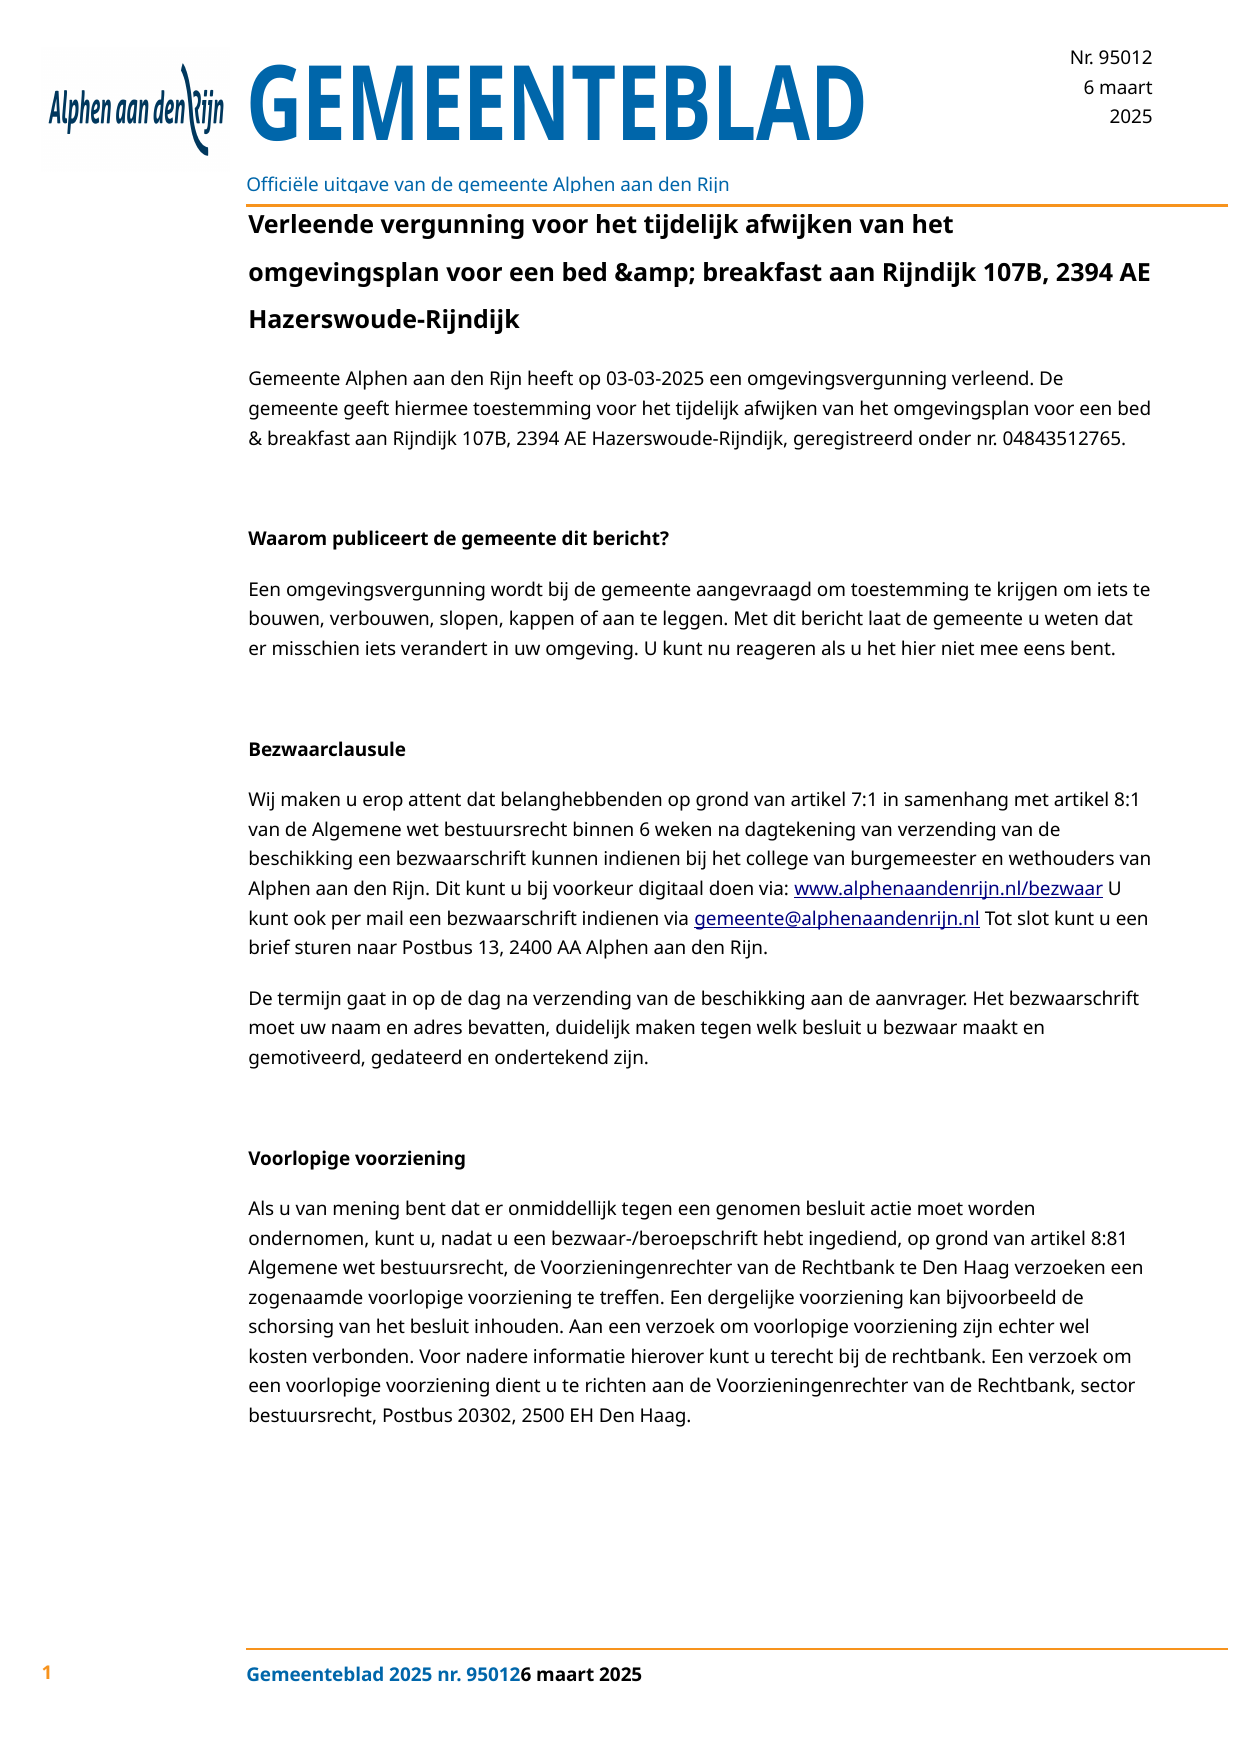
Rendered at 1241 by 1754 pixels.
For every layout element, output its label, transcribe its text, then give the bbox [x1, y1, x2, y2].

text Waarom publiceert de gemeente dit bericht? [248, 526, 1152, 551]
text Bezwaarclausule [248, 736, 1152, 762]
text Voorlopige voorziening [248, 1145, 1152, 1170]
text Wij maken u erop attent dat belanghebbenden op grond van artikel 7:1 in samenhang met artikel 8:1 van de Algemene wet bestuursrecht binnen 6 weken na dagtekening van verzending van de beschikking een bezwaarschrift kunnen indienen bij het college van burgemeester en wethouders van Alphen aan den Rijn. Dit kunt u bij voorkeur digitaal doen via: www.alphenaandenrijn.nl/bezwaar U kunt ook per mail een bezwaarschrift indienen via gemeente@alphenaandenrijn.nl Tot slot kunt u een brief sturen naar Postbus 13, 2400 AA Alphen aan den Rijn. [248, 786, 1152, 960]
text Als u van mening bent dat er onmiddellijk tegen een genomen besluit actie moet worden ondernomen, kunt u, nadat u een bezwaar-/beroepschrift hebt ingediend, op grond van artikel 8:81 Algemene wet bestuursrecht, de Voorzieningenrechter van de Rechtbank te Den Haag verzoeken een zogenaamde voorlopige voorziening te treffen. Een dergelijke voorziening kan bijvoorbeeld de schorsing van het besluit inhouden. Aan een verzoek om voorlopige voorziening zijn echter wel kosten verbonden. Voor nadere informatie hierover kunt u terecht bij de rechtbank. Een verzoek om een voorlopige voorziening dient u te richten aan de Voorzieningenrechter van de Rechtbank, sector bestuursrecht, Postbus 20302, 2500 EH Den Haag. [248, 1195, 1152, 1428]
text Een omgevingsvergunning wordt bij de gemeente aangevraagd om toestemming te krijgen om iets te bouwen, verbouwen, slopen, kappen of aan te leggen. Met dit bericht laat de gemeente u weten dat er misschien iets verandert in uw omgeving. U kunt nu reageren als u het hier niet mee eens bent. [248, 576, 1152, 661]
text Gemeente Alphen aan den Rijn heeft op 03-03-2025 een omgevingsvergunning verleend. De gemeente geeft hiermee toestemming voor het tijdelijk afwijken van het omgevingsplan voor een bed & breakfast aan Rijndijk 107B, 2394 AE Hazerswoude-Rijndijk, geregistreerd onder nr. 04843512765. [248, 366, 1152, 450]
picture [41, 47, 231, 172]
text Verleende vergunning voor het tijdelijk afwijken van het omgevingsplan voor een bed &amp; breakfast aan Rijndijk 107B, 2394 AE Hazerswoude-Rijndijk [248, 207, 1152, 336]
text De termijn gaat in op de dag na verzending van de beschikking aan de aanvrager. Het bezwaarschrift moet uw naam en adres bevatten, duidelijk maken tegen welk besluit u bezwaar maakt en gemotiveerd, gedateerd en ondertekend zijn. [248, 985, 1152, 1069]
